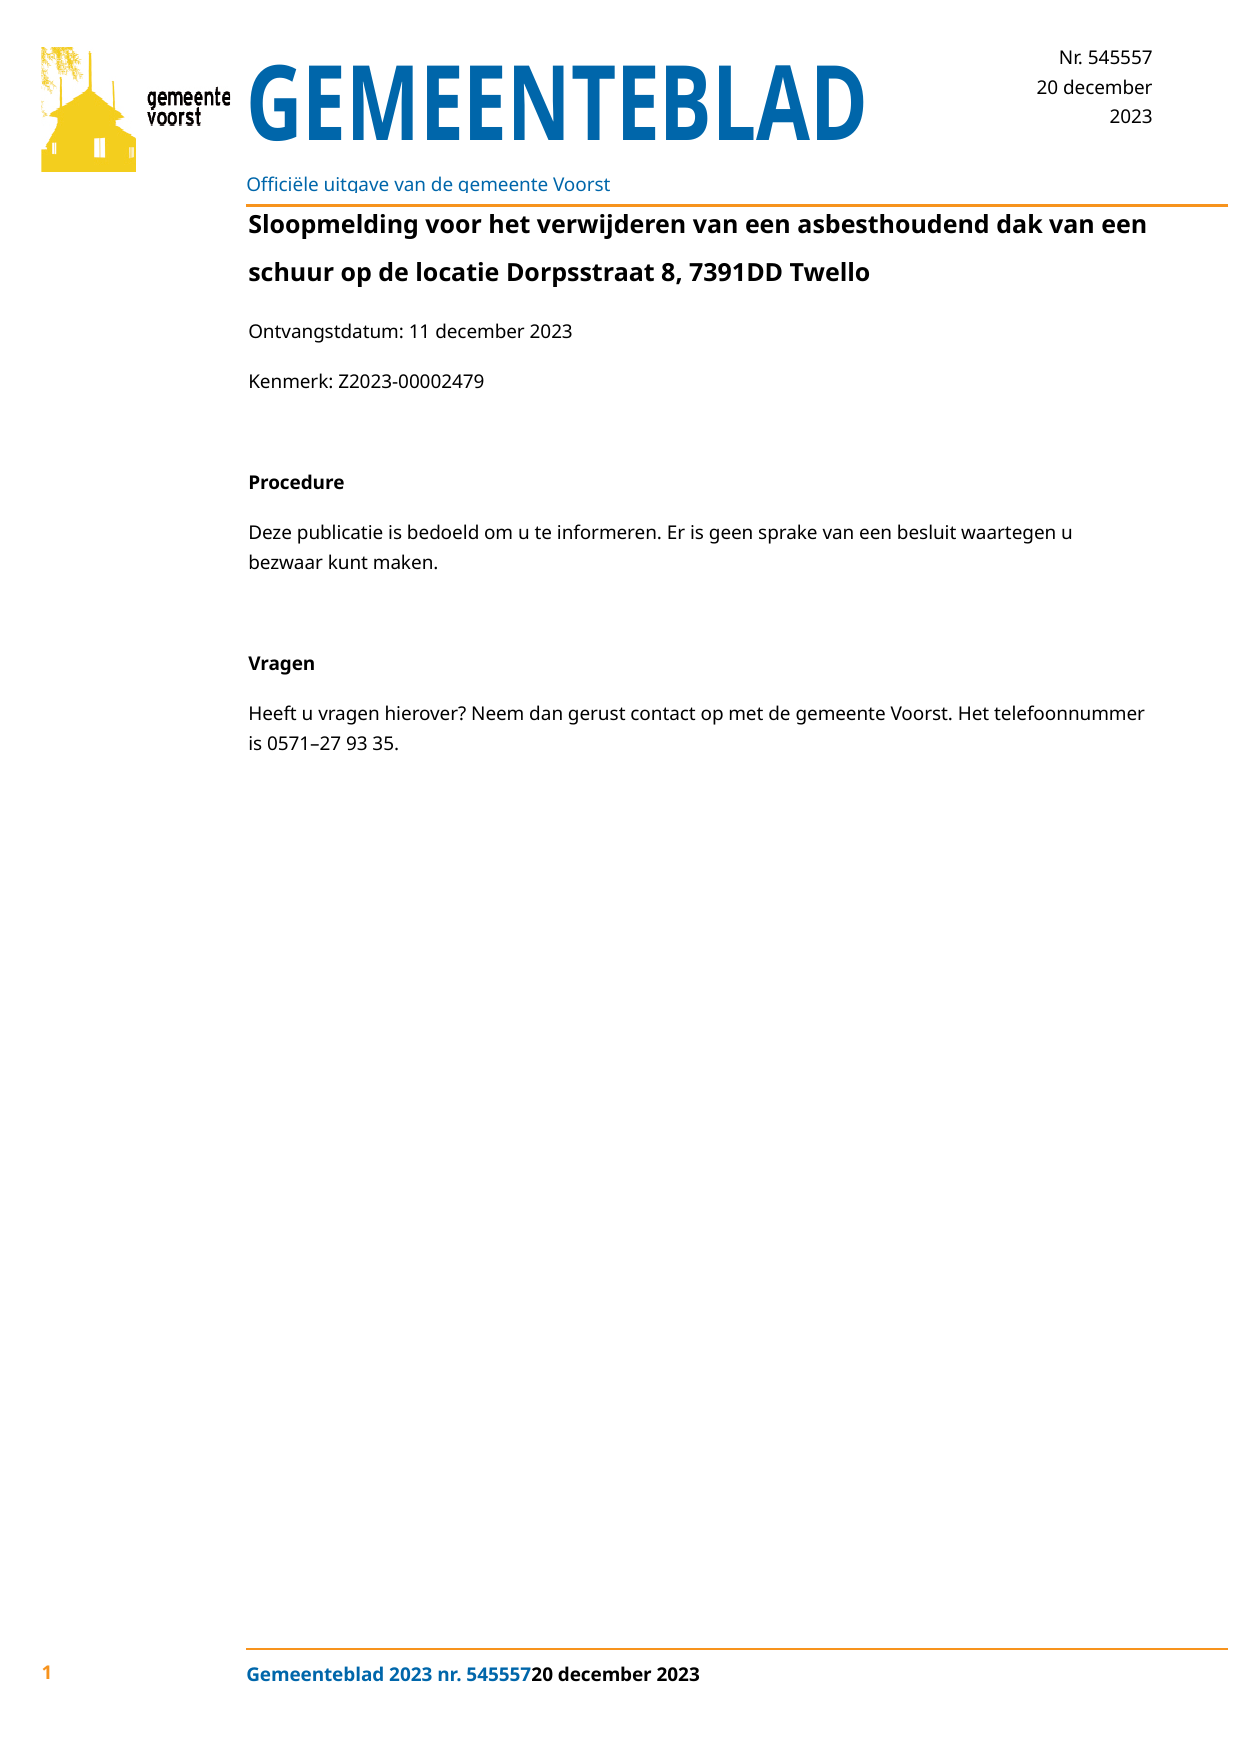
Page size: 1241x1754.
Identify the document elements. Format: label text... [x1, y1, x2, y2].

text Vragen [248, 650, 1152, 676]
text Sloopmelding voor het verwijderen van een asbesthoudend dak van een schuur op de locatie Dorpsstraat 8, 7391DD Twello [248, 207, 1152, 288]
text Deze publicatie is bedoeld om u te informeren. Er is geen sprake van een besluit waartegen u bezwaar kunt maken. [248, 519, 1152, 575]
text Ontvangstdatum: 11 december 2023 [248, 318, 1152, 344]
picture [41, 47, 231, 172]
text Kenmerk: Z2023-00002479 [248, 368, 1152, 394]
text Heeft u vragen hierover? Neem dan gerust contact op met de gemeente Voorst. Het telefoonnummer is 0571–27 93 35. [248, 700, 1152, 756]
text Procedure [248, 469, 1152, 495]
